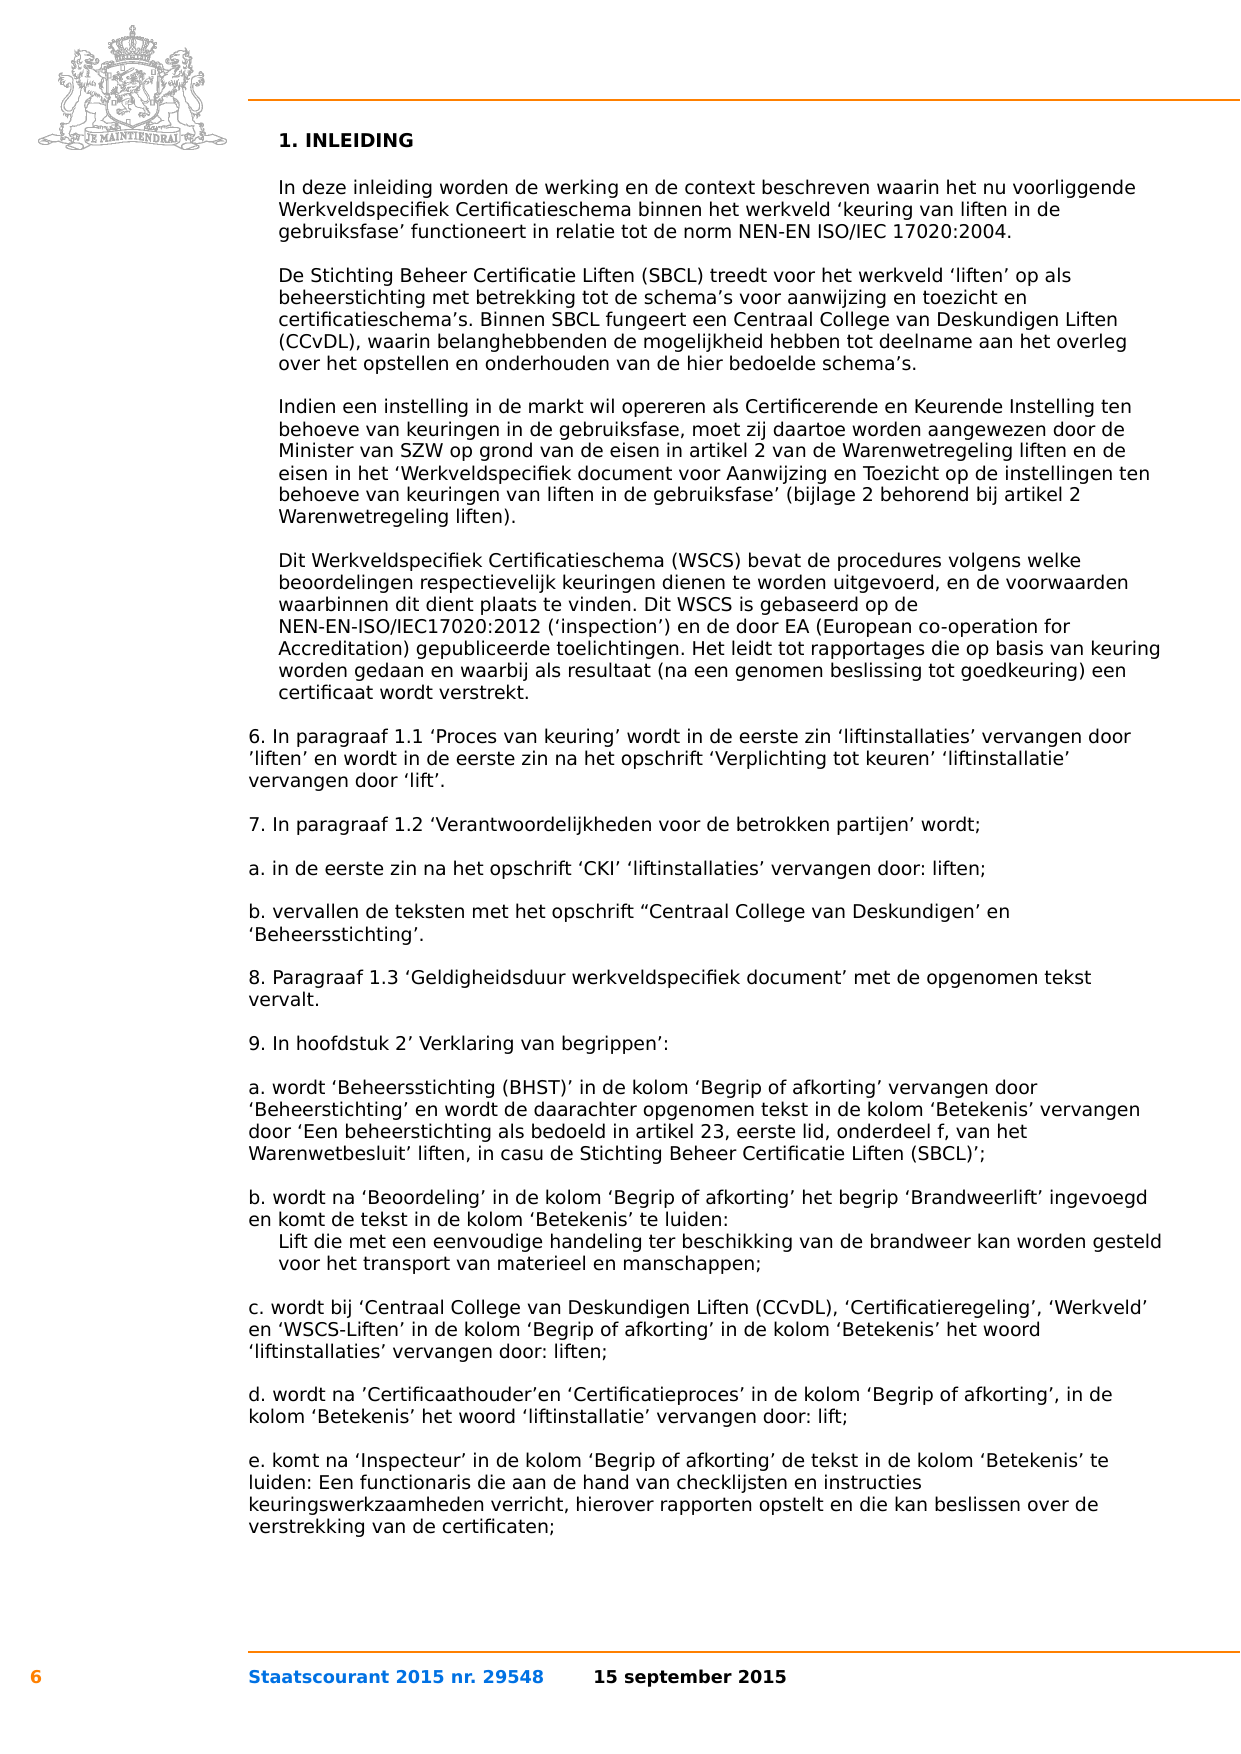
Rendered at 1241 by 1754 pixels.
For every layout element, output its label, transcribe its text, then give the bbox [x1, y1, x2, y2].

text De Stichting Beheer Certificatie Liften (SBCL) treedt voor het werkveld ‘liften’ op als beheerstichting met betrekking tot de schema’s voor aanwijzing en toezicht en certificatieschema’s. Binnen SBCL fungeert een Centraal College van Deskundigen Liften (CCvDL), waarin belanghebbenden de mogelijkheid hebben tot deelname aan het overleg over het opstellen en onderhouden van de hier bedoelde schema’s. [278, 265, 1163, 374]
text 9. In hoofdstuk 2’ Verklaring van begrippen’: [248, 1033, 1163, 1055]
text a. wordt ‘Beheersstichting (BHST)’ in de kolom ‘Begrip of afkorting’ vervangen door ‘Beheerstichting’ en wordt de daarachter opgenomen tekst in de kolom ‘Betekenis’ vervangen door ‘Een beheerstichting als bedoeld in artikel 23, eerste lid, onderdeel f, van het Warenwetbesluit’ liften, in casu de Stichting Beheer Certificatie Liften (SBCL)’; [248, 1077, 1163, 1165]
text c. wordt bij ‘Centraal College van Deskundigen Liften (CCvDL), ‘Certificatieregeling’, ‘Werkveld’ en ‘WSCS-Liften’ in de kolom ‘Begrip of afkorting’ in de kolom ‘Betekenis’ het woord ‘liftinstallaties’ vervangen door: liften; [248, 1297, 1163, 1362]
text b. vervallen de teksten met het opschrift “Centraal College van Deskundigen’ en ‘Beheersstichting’. [248, 901, 1163, 945]
text 7. In paragraaf 1.2 ‘Verantwoordelijkheden voor de betrokken partijen’ wordt; [248, 814, 1163, 836]
text Lift die met een eenvoudige handeling ter beschikking van de brandweer kan worden gesteld voor het transport van materieel en manschappen; [278, 1231, 1163, 1275]
text 8. Paragraaf 1.3 ‘Geldigheidsduur werkveldspecifiek document’ met de opgenomen tekst vervalt. [248, 967, 1163, 1011]
text e. komt na ‘Inspecteur’ in de kolom ‘Begrip of afkorting’ de tekst in de kolom ‘Betekenis’ te luiden: Een functionaris die aan de hand van checklijsten en instructies keuringswerkzaamheden verricht, hierover rapporten opstelt en die kan beslissen over de verstrekking van de certificaten; [248, 1450, 1163, 1538]
text In deze inleiding worden de werking en de context beschreven waarin het nu voorliggende Werkveldspecifiek Certificatieschema binnen het werkveld ‘keuring van liften in de gebruiksfase’ functioneert in relatie tot de norm NEN-EN ISO/IEC 17020:2004. [278, 177, 1163, 243]
subtitle 1. INLEIDING [278, 130, 1163, 152]
text 6. In paragraaf 1.1 ‘Proces van keuring’ wordt in de eerste zin ‘liftinstallaties’ vervangen door ’liften’ en wordt in de eerste zin na het opschrift ‘Verplichting tot keuren’ ‘liftinstallatie’ vervangen door ‘lift’. [248, 726, 1163, 792]
text Dit Werkveldspecifiek Certificatieschema (WSCS) bevat de procedures volgens welke beoordelingen respectievelijk keuringen dienen te worden uitgevoerd, en de voorwaarden waarbinnen dit dient plaats te vinden. Dit WSCS is gebaseerd op de NEN-EN-ISO/IEC17020:2012 (‘inspection’) en de door EA (European co-operation for Accreditation) gepubliceerde toelichtingen. Het leidt tot rapportages die op basis van keuring worden gedaan en waarbij als resultaat (na een genomen beslissing tot goedkeuring) een certificaat wordt verstrekt. [278, 550, 1163, 704]
picture [38, 25, 227, 150]
text a. in de eerste zin na het opschrift ‘CKI’ ‘liftinstallaties’ vervangen door: liften; [248, 858, 1163, 879]
text d. wordt na ’Certificaathouder’en ‘Certificatieproces’ in de kolom ‘Begrip of afkorting’, in de kolom ‘Betekenis’ het woord ‘liftinstallatie’ vervangen door: lift; [248, 1384, 1163, 1428]
text Indien een instelling in de markt wil opereren als Certificerende en Keurende Instelling ten behoeve van keuringen in de gebruiksfase, moet zij daartoe worden aangewezen door de Minister van SZW op grond van de eisen in artikel 2 van de Warenwetregeling liften en de eisen in het ‘Werkveldspecifiek document voor Aanwijzing en Toezicht op de instellingen ten behoeve van keuringen van liften in de gebruiksfase’ (bijlage 2 behorend bij artikel 2 Warenwetregeling liften). [278, 396, 1163, 528]
text b. wordt na ‘Beoordeling’ in de kolom ‘Begrip of afkorting’ het begrip ‘Brandweerlift’ ingevoegd en komt de tekst in de kolom ‘Betekenis’ te luiden: [248, 1187, 1163, 1231]
